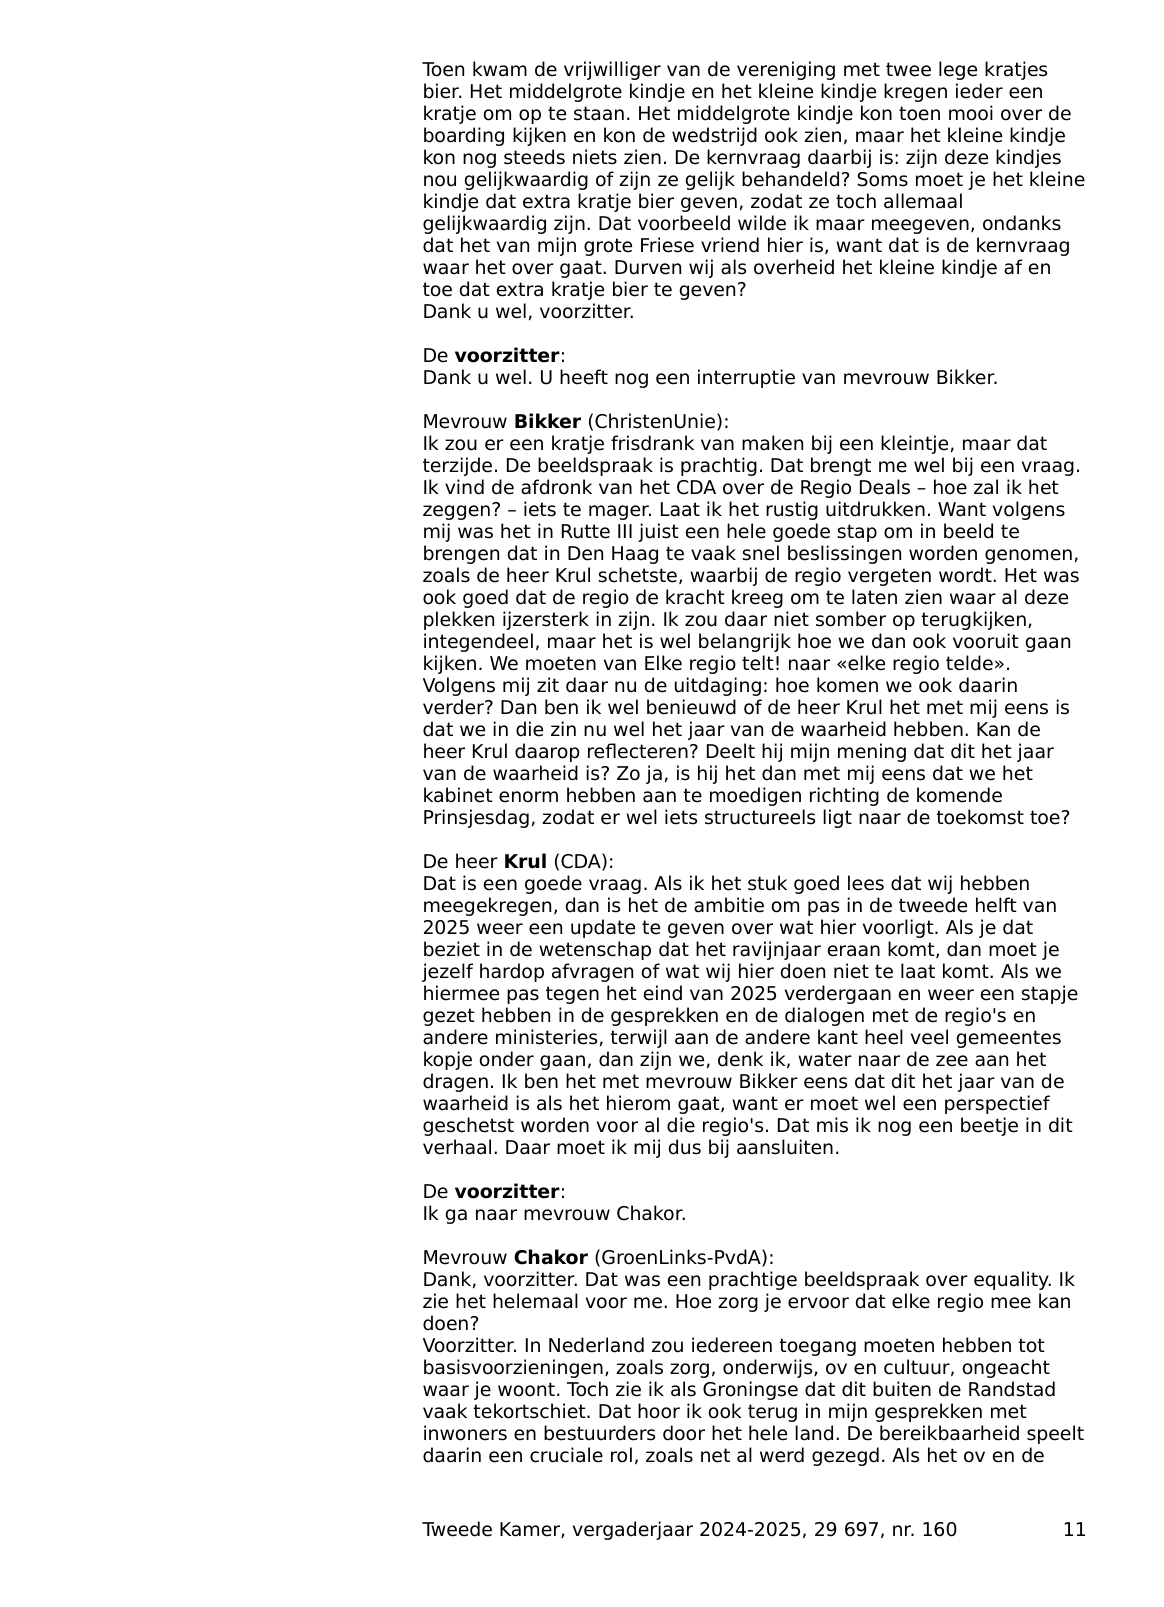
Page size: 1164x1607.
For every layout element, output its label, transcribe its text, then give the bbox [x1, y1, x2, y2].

text Mevrouw Bikker (ChristenUnie): [422, 411, 1087, 433]
text Dank u wel. U heeft nog een interruptie van mevrouw Bikker. [422, 367, 1087, 389]
text Ik ga naar mevrouw Chakor. [422, 1203, 1087, 1225]
text Dat is een goede vraag. Als ik het stuk goed lees dat wij hebben meegekregen, dan is het de ambitie om pas in de tweede helft van 2025 weer een update te geven over wat hier voorligt. Als je dat beziet in de wetenschap dat het ravijnjaar eraan komt, dan moet je jezelf hardop afvragen of wat wij hier doen niet te laat komt. Als we hiermee pas tegen het eind van 2025 verdergaan en weer een stapje gezet hebben in de gesprekken en de dialogen met de regio's en andere ministeries, terwijl aan de andere kant heel veel gemeentes kopje onder gaan, dan zijn we, denk ik, water naar de zee aan het dragen. Ik ben het met mevrouw Bikker eens dat dit het jaar van de waarheid is als het hierom gaat, want er moet wel een perspectief geschetst worden voor al die regio's. Dat mis ik nog een beetje in dit verhaal. Daar moet ik mij dus bij aansluiten. [422, 873, 1087, 1159]
text Voorzitter. In Nederland zou iedereen toegang moeten hebben tot basisvoorzieningen, zoals zorg, onderwijs, ov en cultuur, ongeacht waar je woont. Toch zie ik als Groningse dat dit buiten de Randstad vaak tekortschiet. Dat hoor ik ook terug in mijn gesprekken met inwoners en bestuurders door het hele land. De bereikbaarheid speelt daarin een cruciale rol, zoals net al werd gezegd. Als het ov en de [422, 1335, 1087, 1467]
text De heer Krul (CDA): [422, 851, 1087, 873]
text Dank u wel, voorzitter. [422, 301, 1087, 323]
text Dank, voorzitter. Dat was een prachtige beeldspraak over equality. Ik zie het helemaal voor me. Hoe zorg je ervoor dat elke regio mee kan doen? [422, 1269, 1087, 1335]
text De voorzitter: [422, 1181, 1087, 1203]
text Mevrouw Chakor (GroenLinks-PvdA): [422, 1247, 1087, 1269]
text De voorzitter: [422, 345, 1087, 367]
text Toen kwam de vrijwilliger van de vereniging met twee lege kratjes bier. Het middelgrote kindje en het kleine kindje kregen ieder een kratje om op te staan. Het middelgrote kindje kon toen mooi over de boarding kijken en kon de wedstrijd ook zien, maar het kleine kindje kon nog steeds niets zien. De kernvraag daarbij is: zijn deze kindjes nou gelijkwaardig of zijn ze gelijk behandeld? Soms moet je het kleine kindje dat extra kratje bier geven, zodat ze toch allemaal gelijkwaardig zijn. Dat voorbeeld wilde ik maar meegeven, ondanks dat het van mijn grote Friese vriend hier is, want dat is de kernvraag waar het over gaat. Durven wij als overheid het kleine kindje af en toe dat extra kratje bier te geven? [422, 59, 1087, 301]
text Ik zou er een kratje frisdrank van maken bij een kleintje, maar dat terzijde. De beeldspraak is prachtig. Dat brengt me wel bij een vraag. Ik vind de afdronk van het CDA over de Regio Deals – hoe zal ik het zeggen? – iets te mager. Laat ik het rustig uitdrukken. Want volgens mij was het in Rutte III juist een hele goede stap om in beeld te brengen dat in Den Haag te vaak snel beslissingen worden genomen, zoals de heer Krul schetste, waarbij de regio vergeten wordt. Het was ook goed dat de regio de kracht kreeg om te laten zien waar al deze plekken ijzersterk in zijn. Ik zou daar niet somber op terugkijken, integendeel, maar het is wel belangrijk hoe we dan ook vooruit gaan kijken. We moeten van Elke regio telt! naar «elke regio telde». Volgens mij zit daar nu de uitdaging: hoe komen we ook daarin verder? Dan ben ik wel benieuwd of de heer Krul het met mij eens is dat we in die zin nu wel het jaar van de waarheid hebben. Kan de heer Krul daarop reflecteren? Deelt hij mijn mening dat dit het jaar van de waarheid is? Zo ja, is hij het dan met mij eens dat we het kabinet enorm hebben aan te moedigen richting de komende Prinsjesdag, zodat er wel iets structureels ligt naar de toekomst toe? [422, 433, 1087, 829]
